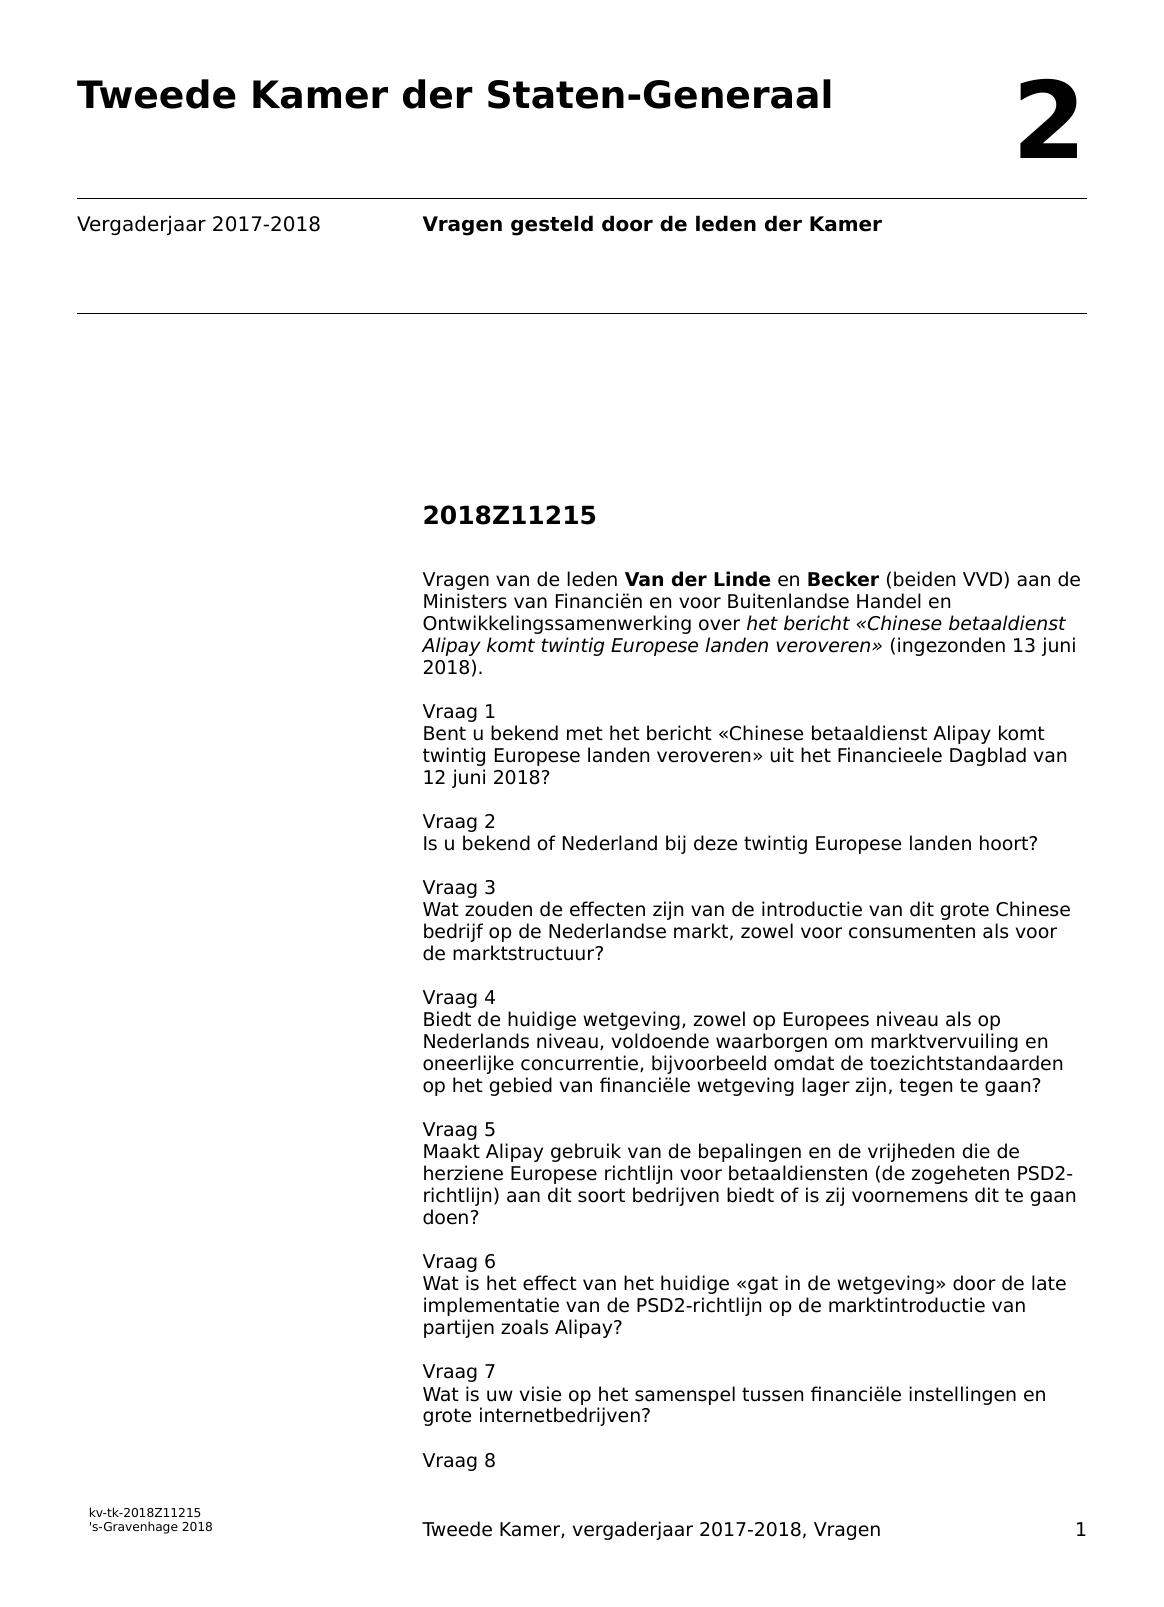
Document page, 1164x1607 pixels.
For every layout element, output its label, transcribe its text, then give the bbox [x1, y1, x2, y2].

table_cell Vragen gesteld door de leden der Kamer [422, 199, 1087, 313]
text Vraag 4 [422, 987, 1087, 1009]
text Vraag 2 [422, 811, 1087, 833]
text Wat zouden de effecten zijn van de introductie van dit grote Chinese bedrijf op de Nederlandse markt, zowel voor consumenten als voor de marktstructuur? [422, 899, 1087, 965]
text Biedt de huidige wetgeving, zowel op Europees niveau als op Nederlands niveau, voldoende waarborgen om marktvervuiling en oneerlijke concurrentie, bijvoorbeeld omdat de toezichtstandaarden op het gebied van financiële wetgeving lager zijn, tegen te gaan? [422, 1009, 1087, 1097]
table_header 2 [886, 59, 1087, 198]
text Is u bekend of Nederland bij deze twintig Europese landen hoort? [422, 833, 1087, 855]
text Vraag 5 [422, 1119, 1087, 1141]
text Vraag 8 [422, 1449, 1087, 1472]
text Wat is het effect van het huidige «gat in de wetgeving» door de late implementatie van de PSD2-richtlijn op de marktintroductie van partijen zoals Alipay? [422, 1273, 1087, 1339]
text Vraag 6 [422, 1251, 1087, 1273]
table_header Tweede Kamer der Staten-Generaal [77, 59, 886, 198]
text Vraag 7 [422, 1361, 1087, 1383]
table_cell Vergaderjaar 2017-2018 [77, 199, 422, 313]
text Vraag 1 [422, 701, 1087, 723]
text Bent u bekend met het bericht «Chinese betaaldienst Alipay komt twintig Europese landen veroveren» uit het Financieele Dagblad van 12 juni 2018? [422, 723, 1087, 789]
text 's-Gravenhage 2018 [88, 1520, 323, 1534]
text Vraag 3 [422, 877, 1087, 899]
text Vragen van de leden Van der Linde en Becker (beiden VVD) aan de Ministers van Financiën en voor Buitenlandse Handel en Ontwikkelingssamenwerking over het bericht «Chinese betaaldienst Alipay komt twintig Europese landen veroveren» (ingezonden 13 juni 2018). [422, 569, 1087, 679]
text Wat is uw visie op het samenspel tussen financiële instellingen en grote internetbedrijven? [422, 1383, 1087, 1427]
text 2018Z11215 [422, 501, 1087, 531]
text Maakt Alipay gebruik van de bepalingen en de vrijheden die de herziene Europese richtlijn voor betaaldiensten (de zogeheten PSD2-richtlijn) aan dit soort bedrijven biedt of is zij voornemens dit te gaan doen? [422, 1141, 1087, 1229]
text kv-tk-2018Z11215 [88, 1506, 323, 1520]
